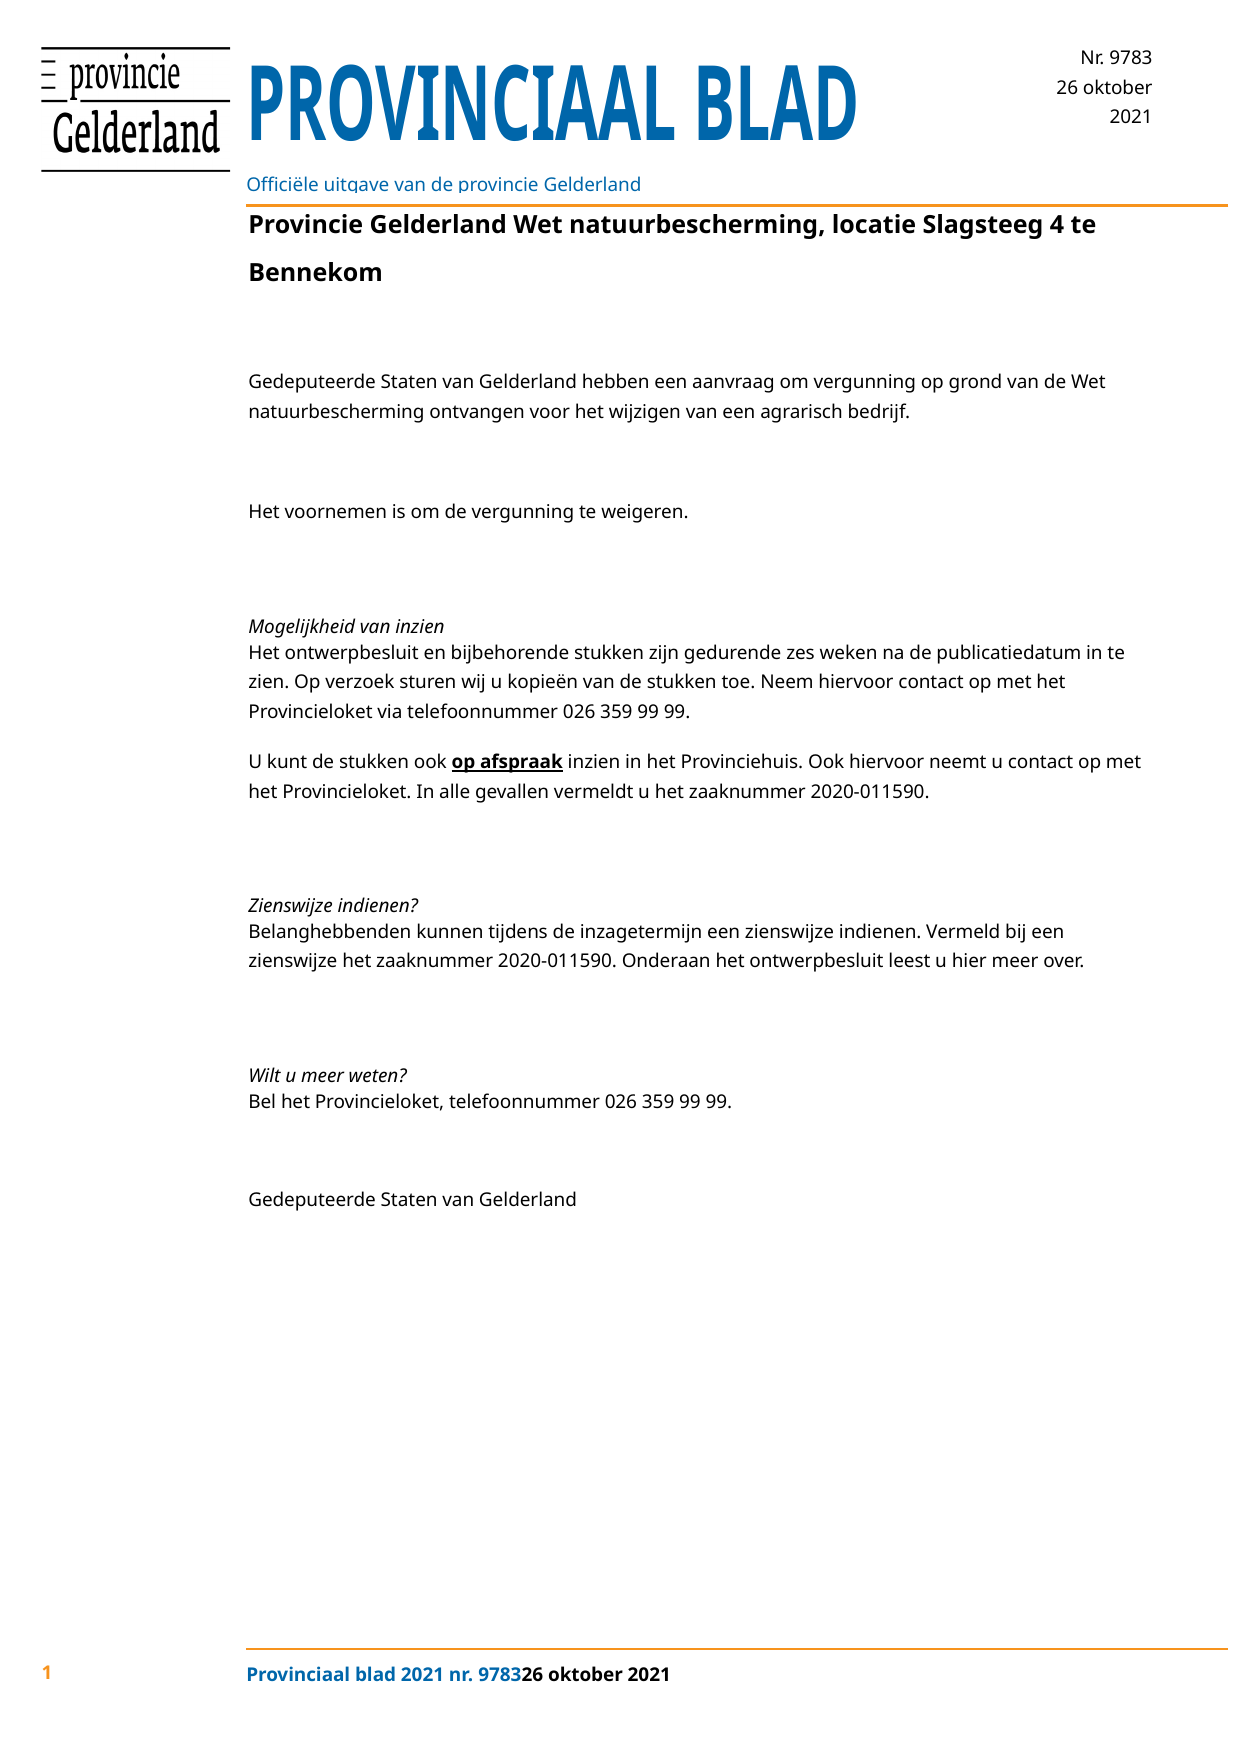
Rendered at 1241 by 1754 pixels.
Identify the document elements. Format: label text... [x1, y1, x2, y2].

text Provincie Gelderland Wet natuurbescherming, locatie Slagsteeg 4 te Bennekom [248, 207, 1152, 288]
text Mogelijkheid van inzien [248, 613, 1152, 639]
text U kunt de stukken ook op afspraak inzien in het Provinciehuis. Ook hiervoor neemt u contact op met het Provincieloket. In alle gevallen vermeldt u het zaaknummer 2020-011590. [248, 748, 1152, 804]
text Het ontwerpbesluit en bijbehorende stukken zijn gedurende zes weken na de publicatiedatum in te zien. Op verzoek sturen wij u kopieën van de stukken toe. Neem hiervoor contact op met het Provincieloket via telefoonnummer 026 359 99 99. [248, 639, 1152, 724]
text Gedeputeerde Staten van Gelderland hebben een aanvraag om vergunning op grond van de Wet natuurbescherming ontvangen voor het wijzigen van een agrarisch bedrijf. [248, 368, 1152, 424]
text Zienswijze indienen? [248, 892, 1152, 918]
text Belanghebbenden kunnen tijdens de inzagetermijn een zienswijze indienen. Vermeld bij een zienswijze het zaaknummer 2020-011590. Onderaan het ontwerpbesluit leest u hier meer over. [248, 918, 1152, 973]
text Het voornemen is om de vergunning te weigeren. [248, 499, 1152, 524]
text Bel het Provincieloket, telefoonnummer 026 359 99 99. [248, 1088, 1152, 1113]
text Wilt u meer weten? [248, 1062, 1152, 1088]
text Gedeputeerde Staten van Gelderland [248, 1186, 1152, 1212]
picture [41, 47, 231, 172]
